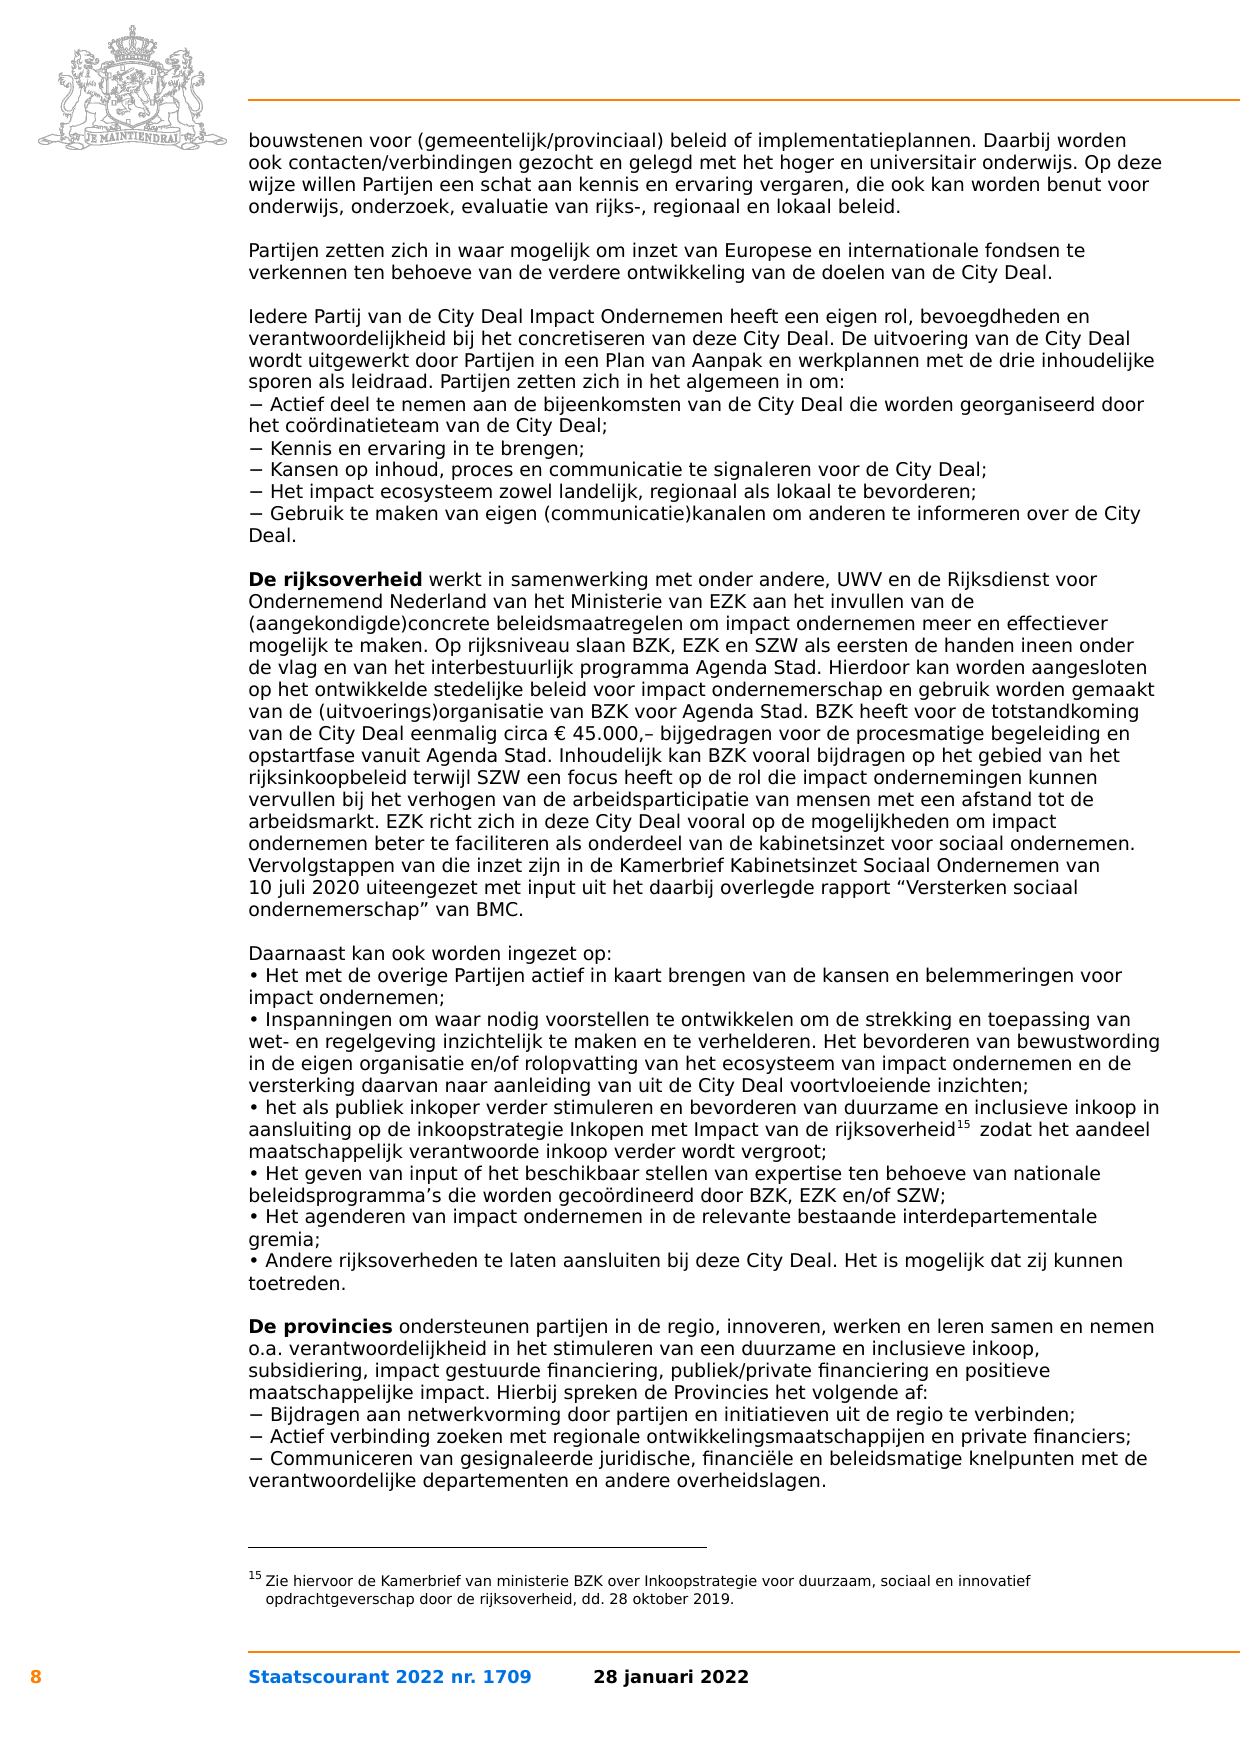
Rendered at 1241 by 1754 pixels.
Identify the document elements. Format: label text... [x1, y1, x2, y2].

text De provincies ondersteunen partijen in de regio, innoveren, werken en leren samen en nemen o.a. verantwoordelijkheid in het stimuleren van een duurzame en inclusieve inkoop, subsidiering, impact gestuurde financiering, publiek/private financiering en positieve maatschappelijke impact. Hierbij spreken de Provincies het volgende af: [248, 1316, 1163, 1404]
text − Kennis en ervaring in te brengen; [248, 437, 1163, 459]
text Zie hiervoor de Kamerbrief van ministerie BZK over Inkoopstrategie voor duurzaam, sociaal en innovatief opdrachtgeverschap door de rijksoverheid, dd. 28 oktober 2019. [248, 1569, 1163, 1608]
text De rijksoverheid werkt in samenwerking met onder andere, UWV en de Rijksdienst voor Ondernemend Nederland van het Ministerie van EZK aan het invullen van de (aangekondigde)concrete beleidsmaatregelen om impact ondernemen meer en effectiever mogelijk te maken. Op rijksniveau slaan BZK, EZK en SZW als eersten de handen ineen onder de vlag en van het interbestuurlijk programma Agenda Stad. Hierdoor kan worden aangesloten op het ontwikkelde stedelijke beleid voor impact ondernemerschap en gebruik worden gemaakt van de (uitvoerings)organisatie van BZK voor Agenda Stad. BZK heeft voor de totstandkoming van de City Deal eenmalig circa € 45.000,– bijgedragen voor de procesmatige begeleiding en opstartfase vanuit Agenda Stad. Inhoudelijk kan BZK vooral bijdragen op het gebied van het rijksinkoopbeleid terwijl SZW een focus heeft op de rol die impact ondernemingen kunnen vervullen bij het verhogen van de arbeidsparticipatie van mensen met een afstand tot de arbeidsmarkt. EZK richt zich in deze City Deal vooral op de mogelijkheden om impact ondernemen beter te faciliteren als onderdeel van de kabinetsinzet voor sociaal ondernemen. Vervolgstappen van die inzet zijn in de Kamerbrief Kabinetsinzet Sociaal Ondernemen van 10 juli 2020 uiteengezet met input uit het daarbij overlegde rapport “Versterken sociaal ondernemerschap” van BMC. [248, 569, 1163, 921]
text • Het met de overige Partijen actief in kaart brengen van de kansen en belemmeringen voor impact ondernemen; [248, 965, 1163, 1009]
text Partijen zetten zich in waar mogelijk om inzet van Europese en internationale fondsen te verkennen ten behoeve van de verdere ontwikkeling van de doelen van de City Deal. [248, 240, 1163, 284]
text • Andere rijksoverheden te laten aansluiten bij deze City Deal. Het is mogelijk dat zij kunnen toetreden. [248, 1250, 1163, 1294]
text Daarnaast kan ook worden ingezet op: [248, 943, 1163, 965]
text • Inspanningen om waar nodig voorstellen te ontwikkelen om de strekking en toepassing van wet- en regelgeving inzichtelijk te maken en te verhelderen. Het bevorderen van bewustwording in de eigen organisatie en/of rolopvatting van het ecosysteem van impact ondernemen en de versterking daarvan naar aanleiding van uit de City Deal voortvloeiende inzichten; [248, 1009, 1163, 1097]
text • het als publiek inkoper verder stimuleren en bevorderen van duurzame en inclusieve inkoop in aansluiting op de inkoopstrategie Inkopen met Impact van de rijksoverheid zodat het aandeel maatschappelijk verantwoorde inkoop verder wordt vergroot; [248, 1097, 1163, 1162]
picture [38, 25, 227, 150]
text Iedere Partij van de City Deal Impact Ondernemen heeft een eigen rol, bevoegdheden en verantwoordelijkheid bij het concretiseren van deze City Deal. De uitvoering van de City Deal wordt uitgewerkt door Partijen in een Plan van Aanpak en werkplannen met de drie inhoudelijke sporen als leidraad. Partijen zetten zich in het algemeen in om: [248, 306, 1163, 393]
text bouwstenen voor (gemeentelijk/provinciaal) beleid of implementatieplannen. Daarbij worden ook contacten/verbindingen gezocht en gelegd met het hoger en universitair onderwijs. Op deze wijze willen Partijen een schat aan kennis en ervaring vergaren, die ook kan worden benut voor onderwijs, onderzoek, evaluatie van rijks-, regionaal en lokaal beleid. [248, 130, 1163, 218]
text − Gebruik te maken van eigen (communicatie)kanalen om anderen te informeren over de City Deal. [248, 503, 1163, 547]
text − Actief verbinding zoeken met regionale ontwikkelingsmaatschappijen en private financiers; [248, 1426, 1163, 1448]
text − Het impact ecosysteem zowel landelijk, regionaal als lokaal te bevorderen; [248, 481, 1163, 503]
text − Communiceren van gesignaleerde juridische, financiële en beleidsmatige knelpunten met de verantwoordelijke departementen en andere overheidslagen. [248, 1448, 1163, 1492]
text • Het agenderen van impact ondernemen in de relevante bestaande interdepartementale gremia; [248, 1206, 1163, 1250]
text • Het geven van input of het beschikbaar stellen van expertise ten behoeve van nationale beleidsprogramma’s die worden gecoördineerd door BZK, EZK en/of SZW; [248, 1162, 1163, 1206]
text − Kansen op inhoud, proces en communicatie te signaleren voor de City Deal; [248, 459, 1163, 481]
text − Actief deel te nemen aan de bijeenkomsten van de City Deal die worden georganiseerd door het coördinatieteam van de City Deal; [248, 393, 1163, 437]
text − Bijdragen aan netwerkvorming door partijen en initiatieven uit de regio te verbinden; [248, 1404, 1163, 1426]
